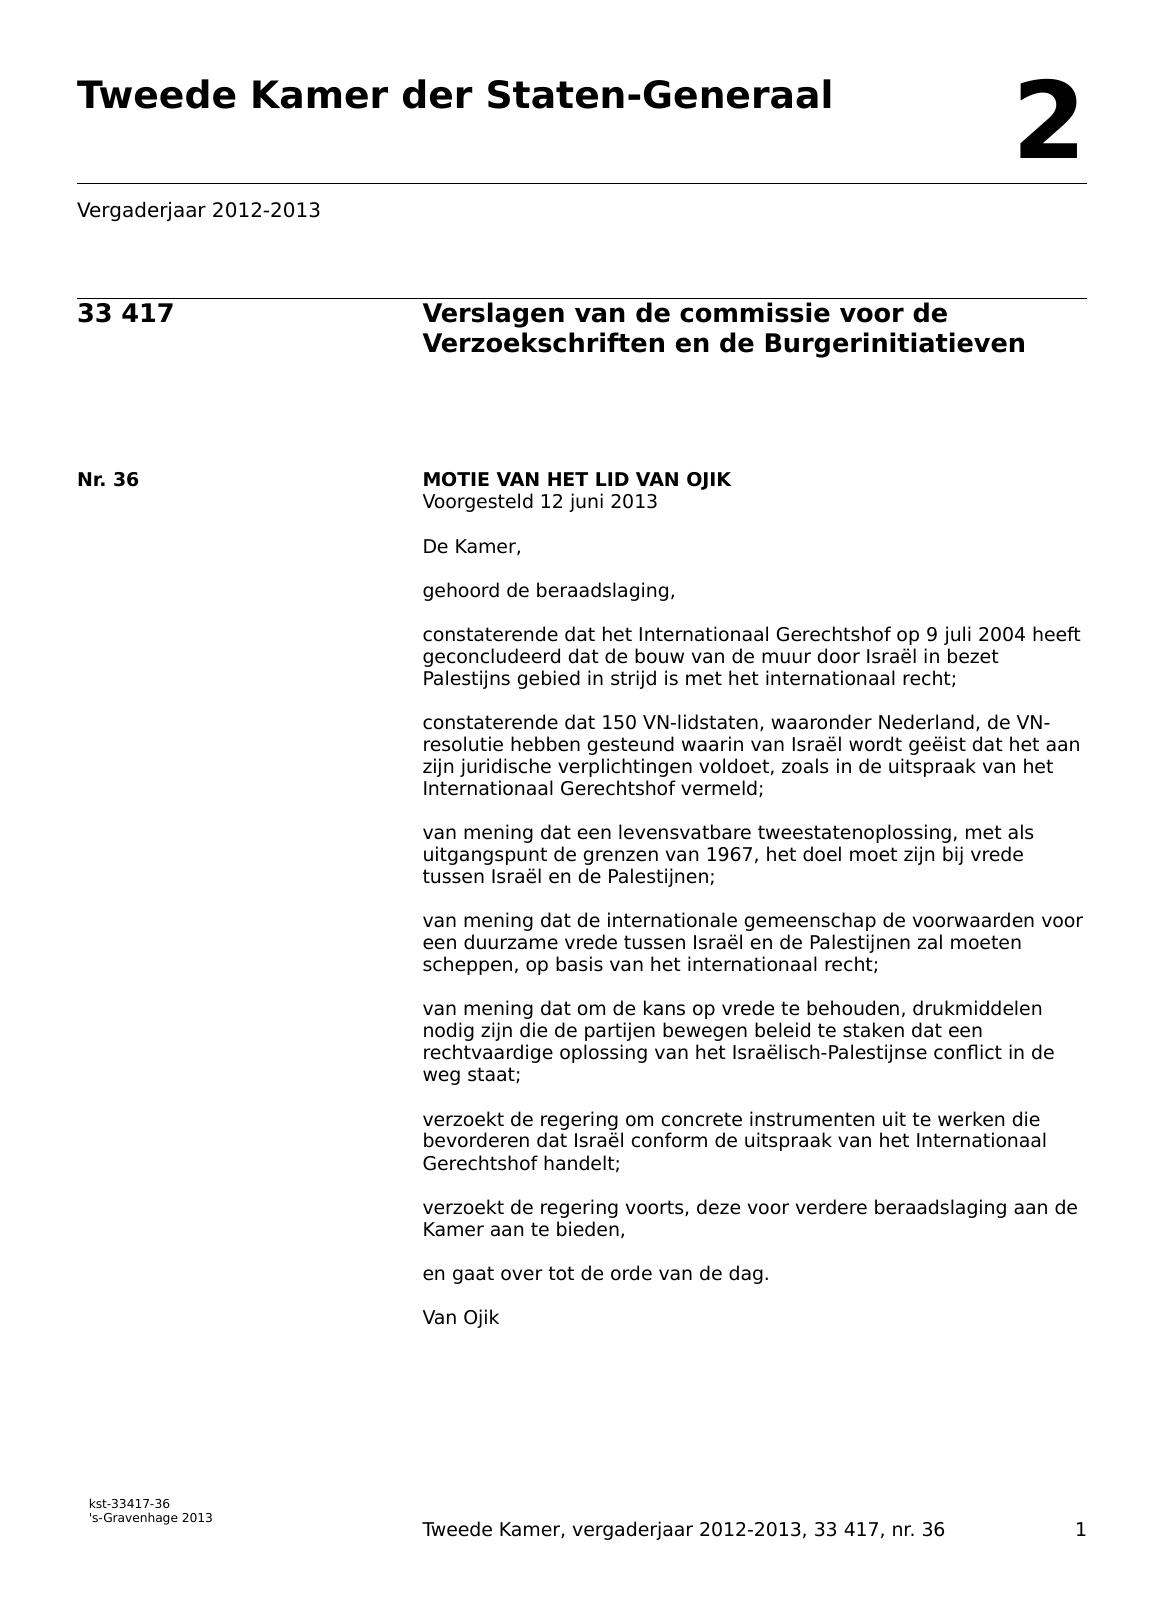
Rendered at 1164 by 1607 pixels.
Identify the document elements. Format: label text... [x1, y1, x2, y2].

text van mening dat om de kans op vrede te behouden, drukmiddelen nodig zijn die de partijen bewegen beleid te staken dat een rechtvaardige oplossing van het Israëlisch-Palestijnse conflict in de weg staat; [422, 998, 1087, 1086]
subtitle 33 417 Verslagen van de commissie voor de Verzoekschriften en de Burgerinitiatieven [77, 299, 1087, 358]
text constaterende dat het Internationaal Gerechtshof op 9 juli 2004 heeft geconcludeerd dat de bouw van de muur door Israël in bezet Palestijns gebied in strijd is met het internationaal recht; [422, 624, 1087, 690]
text constaterende dat 150 VN-lidstaten, waaronder Nederland, de VN-resolutie hebben gesteund waarin van Israël wordt geëist dat het aan zijn juridische verplichtingen voldoet, zoals in de uitspraak van het Internationaal Gerechtshof vermeld; [422, 712, 1087, 800]
text van mening dat de internationale gemeenschap de voorwaarden voor een duurzame vrede tussen Israël en de Palestijnen zal moeten scheppen, op basis van het internationaal recht; [422, 910, 1087, 976]
text 's-Gravenhage 2013 [88, 1511, 323, 1525]
text en gaat over tot de orde van de dag. [422, 1263, 1087, 1285]
subtitle Nr. 36 MOTIE VAN HET LID VAN OJIK [77, 469, 1087, 491]
table_header 2 [886, 59, 1087, 183]
text De Kamer, [422, 536, 1087, 557]
text van mening dat een levensvatbare tweestatenoplossing, met als uitgangspunt de grenzen van 1967, het doel moet zijn bij vrede tussen Israël en de Palestijnen; [422, 822, 1087, 888]
text verzoekt de regering voorts, deze voor verdere beraadslaging aan de Kamer aan te bieden, [422, 1197, 1087, 1241]
text verzoekt de regering om concrete instrumenten uit te werken die bevorderen dat Israël conform de uitspraak van het Internationaal Gerechtshof handelt; [422, 1108, 1087, 1174]
text gehoord de beraadslaging, [422, 580, 1087, 602]
text kst-33417-36 [88, 1497, 323, 1511]
table_header Tweede Kamer der Staten-Generaal [77, 59, 886, 183]
table_cell Vergaderjaar 2012-2013 [77, 184, 1087, 298]
text Voorgesteld 12 juni 2013 [422, 491, 1087, 513]
text Van Ojik [422, 1307, 1087, 1329]
